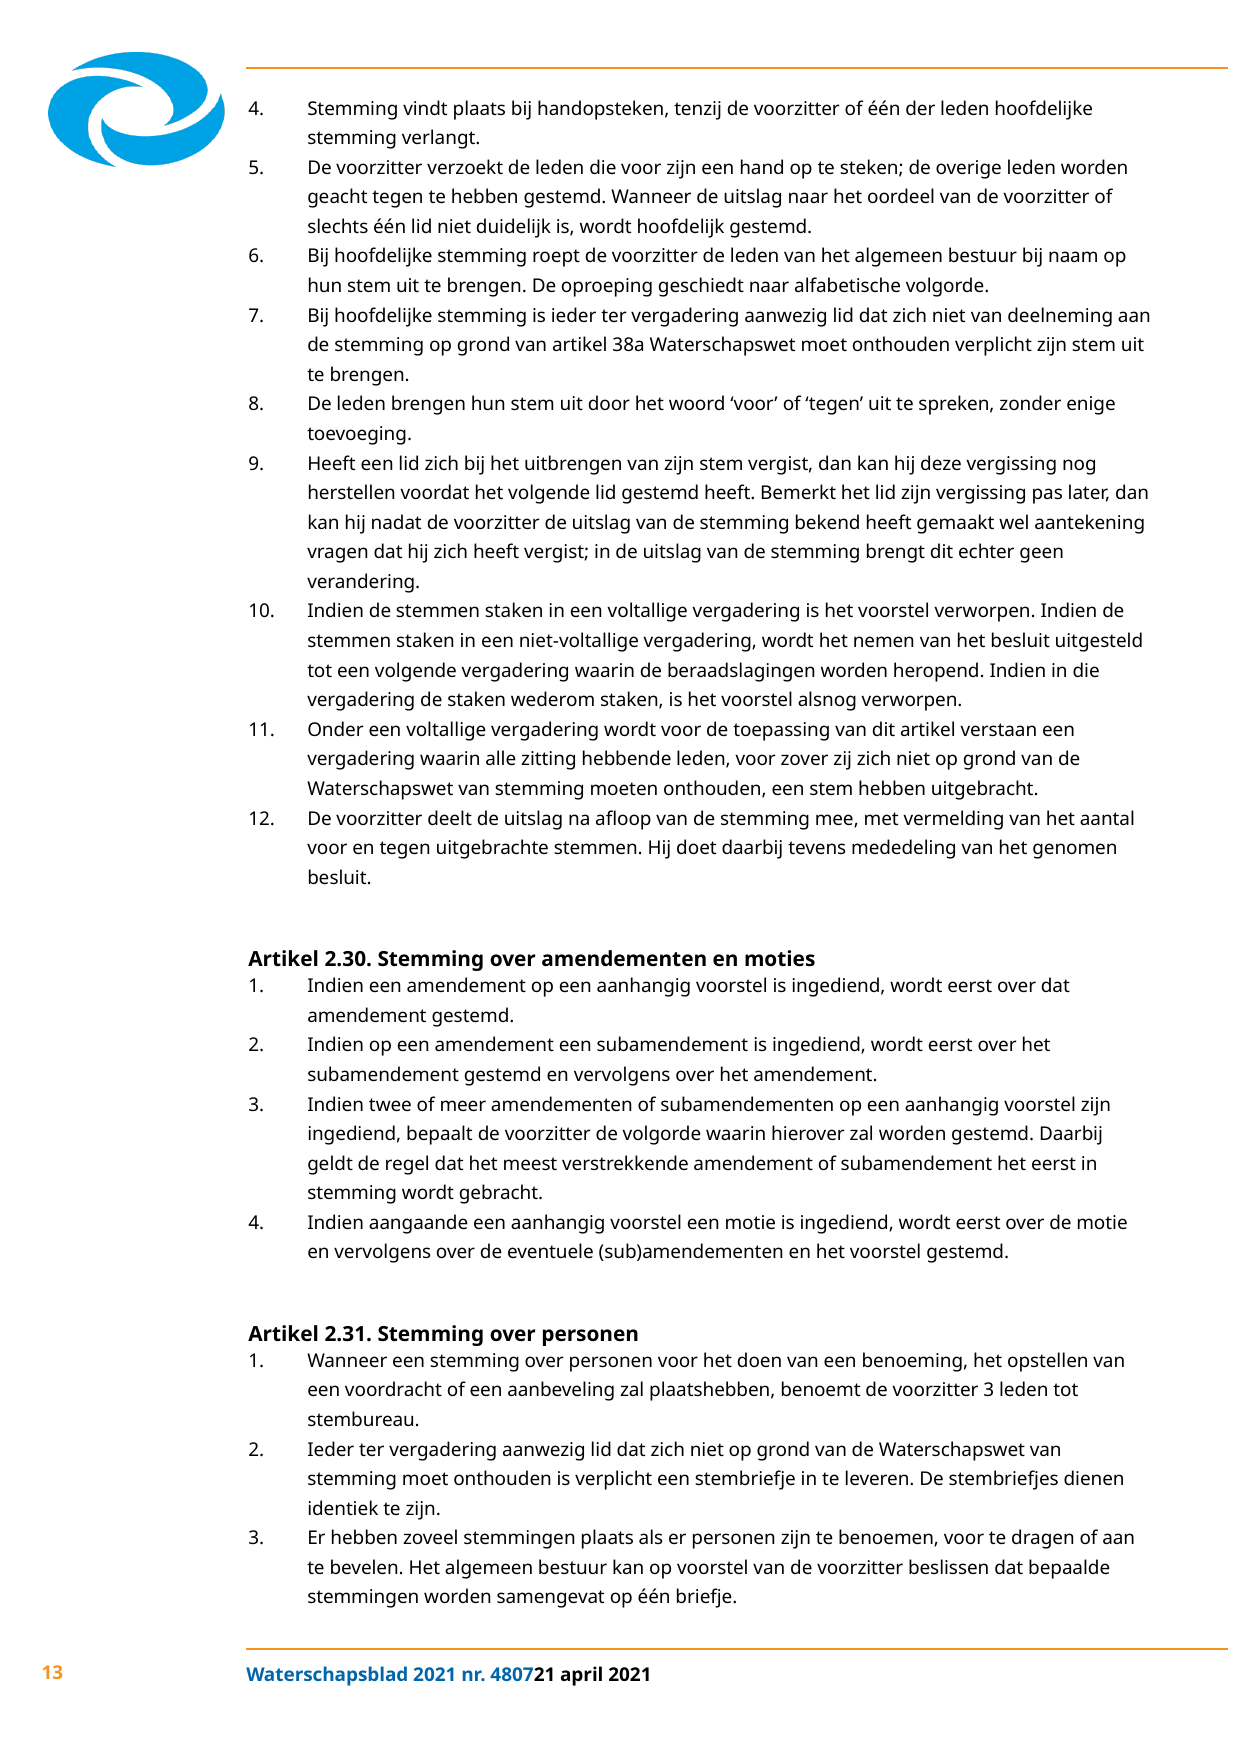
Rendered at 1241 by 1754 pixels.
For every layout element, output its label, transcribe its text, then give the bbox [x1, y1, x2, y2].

list De leden brengen hun stem uit door het woord ‘voor’ of ‘tegen’ uit te spreken, zonder enige toevoeging. [248, 391, 1152, 446]
text Artikel 2.31. Stemming over personen [248, 1319, 1152, 1347]
list Bij hoofdelijke stemming roept de voorzitter de leden van het algemeen bestuur bij naam op hun stem uit te brengen. De oproeping geschiedt naar alfabetische volgorde. [248, 243, 1152, 298]
list Indien een amendement op een aanhangig voorstel is ingediend, wordt eerst over dat amendement gestemd. [248, 972, 1152, 1028]
list Stemming vindt plaats bij handopsteken, tenzij de voorzitter of één der leden hoofdelijke stemming verlangt. [248, 95, 1152, 150]
list De voorzitter deelt de uitslag na afloop van de stemming mee, met vermelding van het aantal voor en tegen uitgebrachte stemmen. Hij doet daarbij tevens mededeling van het genomen besluit. [248, 805, 1152, 890]
list Heeft een lid zich bij het uitbrengen van zijn stem vergist, dan kan hij deze vergissing nog herstellen voordat het volgende lid gestemd heeft. Bemerkt het lid zijn vergissing pas later, dan kan hij nadat de voorzitter de uitslag van de stemming bekend heeft gemaakt wel aantekening vragen dat hij zich heeft vergist; in de uitslag van de stemming brengt dit echter geen verandering. [248, 450, 1152, 594]
list Indien aangaande een aanhangig voorstel een motie is ingediend, wordt eerst over de motie en vervolgens over de eventuele (sub)amendementen en het voorstel gestemd. [248, 1209, 1152, 1264]
picture [41, 47, 231, 172]
list Bij hoofdelijke stemming is ieder ter vergadering aanwezig lid dat zich niet van deelneming aan de stemming op grond van artikel 38a Waterschapswet moet onthouden verplicht zijn stem uit te brengen. [248, 302, 1152, 387]
list Indien op een amendement een subamendement is ingediend, wordt eerst over het subamendement gestemd en vervolgens over het amendement. [248, 1032, 1152, 1087]
list Er hebben zoveel stemmingen plaats als er personen zijn te benoemen, voor te dragen of aan te bevelen. Het algemeen bestuur kan op voorstel van de voorzitter beslissen dat bepaalde stemmingen worden samengevat op één briefje. [248, 1524, 1152, 1609]
list Indien twee of meer amendementen of subamendementen op een aanhangig voorstel zijn ingediend, bepaalt de voorzitter de volgorde waarin hierover zal worden gestemd. Daarbij geldt de regel dat het meest verstrekkende amendement of subamendement het eerst in stemming wordt gebracht. [248, 1091, 1152, 1205]
text Artikel 2.30. Stemming over amendementen en moties [248, 944, 1152, 972]
list De voorzitter verzoekt de leden die voor zijn een hand op te steken; de overige leden worden geacht tegen te hebben gestemd. Wanneer de uitslag naar het oordeel van de voorzitter of slechts één lid niet duidelijk is, wordt hoofdelijk gestemd. [248, 154, 1152, 239]
list Ieder ter vergadering aanwezig lid dat zich niet op grond van de Waterschapswet van stemming moet onthouden is verplicht een stembriefje in te leveren. De stembriefjes dienen identiek te zijn. [248, 1436, 1152, 1521]
list Wanneer een stemming over personen voor het doen van een benoeming, het opstellen van een voordracht of een aanbeveling zal plaatshebben, benoemt de voorzitter 3 leden tot stembureau. [248, 1347, 1152, 1432]
list Onder een voltallige vergadering wordt voor de toepassing van dit artikel verstaan een vergadering waarin alle zitting hebbende leden, voor zover zij zich niet op grond van de Waterschapswet van stemming moeten onthouden, een stem hebben uitgebracht. [248, 716, 1152, 801]
list Indien de stemmen staken in een voltallige vergadering is het voorstel verworpen. Indien de stemmen staken in een niet-voltallige vergadering, wordt het nemen van het besluit uitgesteld tot een volgende vergadering waarin de beraadslagingen worden heropend. Indien in die vergadering de staken wederom staken, is het voorstel alsnog verworpen. [248, 598, 1152, 712]
